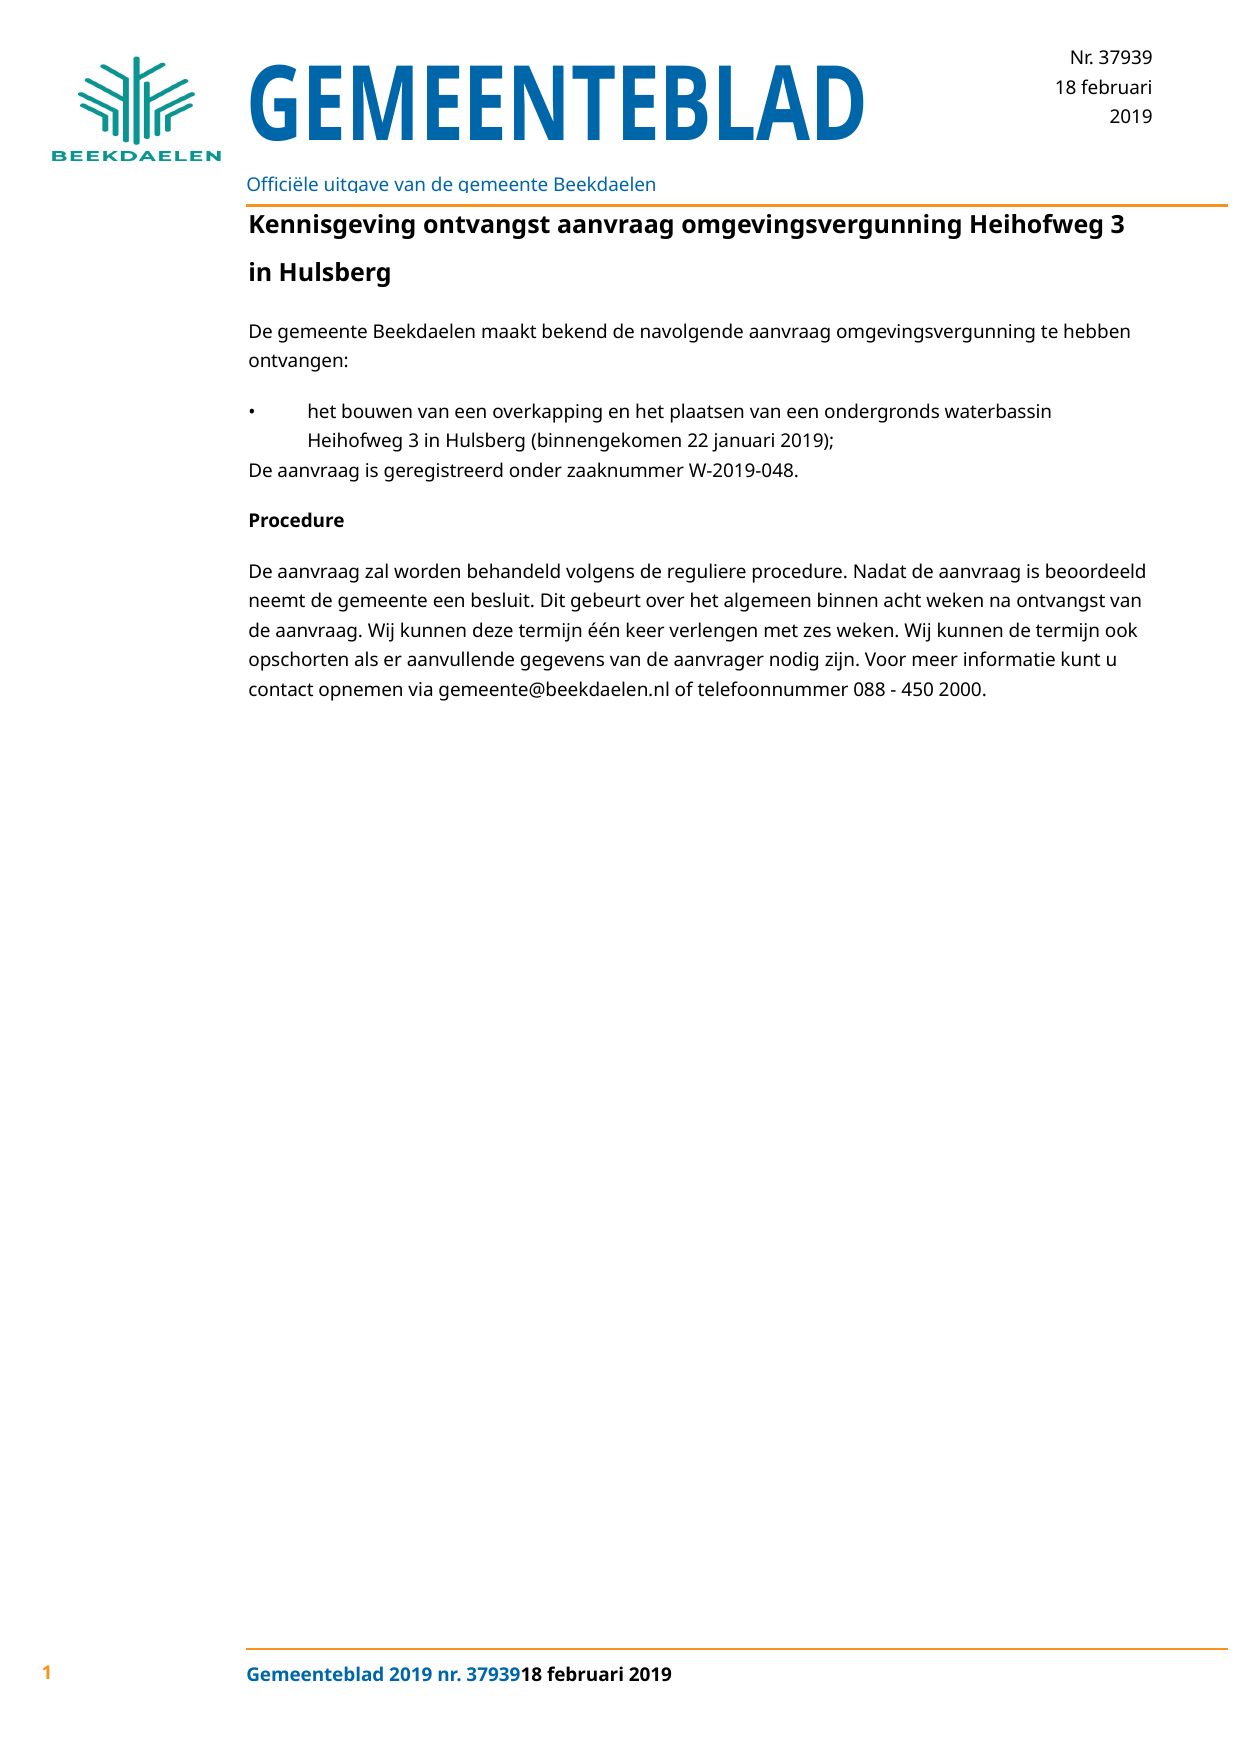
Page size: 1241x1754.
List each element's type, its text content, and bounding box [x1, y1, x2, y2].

text De aanvraag zal worden behandeld volgens de reguliere procedure. Nadat de aanvraag is beoordeeld neemt de gemeente een besluit. Dit gebeurt over het algemeen binnen acht weken na ontvangst van de aanvraag. Wij kunnen deze termijn één keer verlengen met zes weken. Wij kunnen de termijn ook opschorten als er aanvullende gegevens van de aanvrager nodig zijn. Voor meer informatie kunt u contact opnemen via gemeente@beekdaelen.nl of telefoonnummer 088 - 450 2000. [248, 558, 1152, 702]
text Kennisgeving ontvangst aanvraag omgevingsvergunning Heihofweg 3 in Hulsberg [248, 207, 1152, 288]
text De gemeente Beekdaelen maakt bekend de navolgende aanvraag omgevingsvergunning te hebben ontvangen: [248, 318, 1152, 373]
text De aanvraag is geregistreerd onder zaaknummer W-2019-048. [248, 457, 1152, 483]
list het bouwen van een overkapping en het plaatsen van een ondergronds waterbassin Heihofweg 3 in Hulsberg (binnengekomen 22 januari 2019); [248, 398, 1152, 453]
text Procedure [248, 507, 1152, 533]
picture [41, 47, 231, 172]
